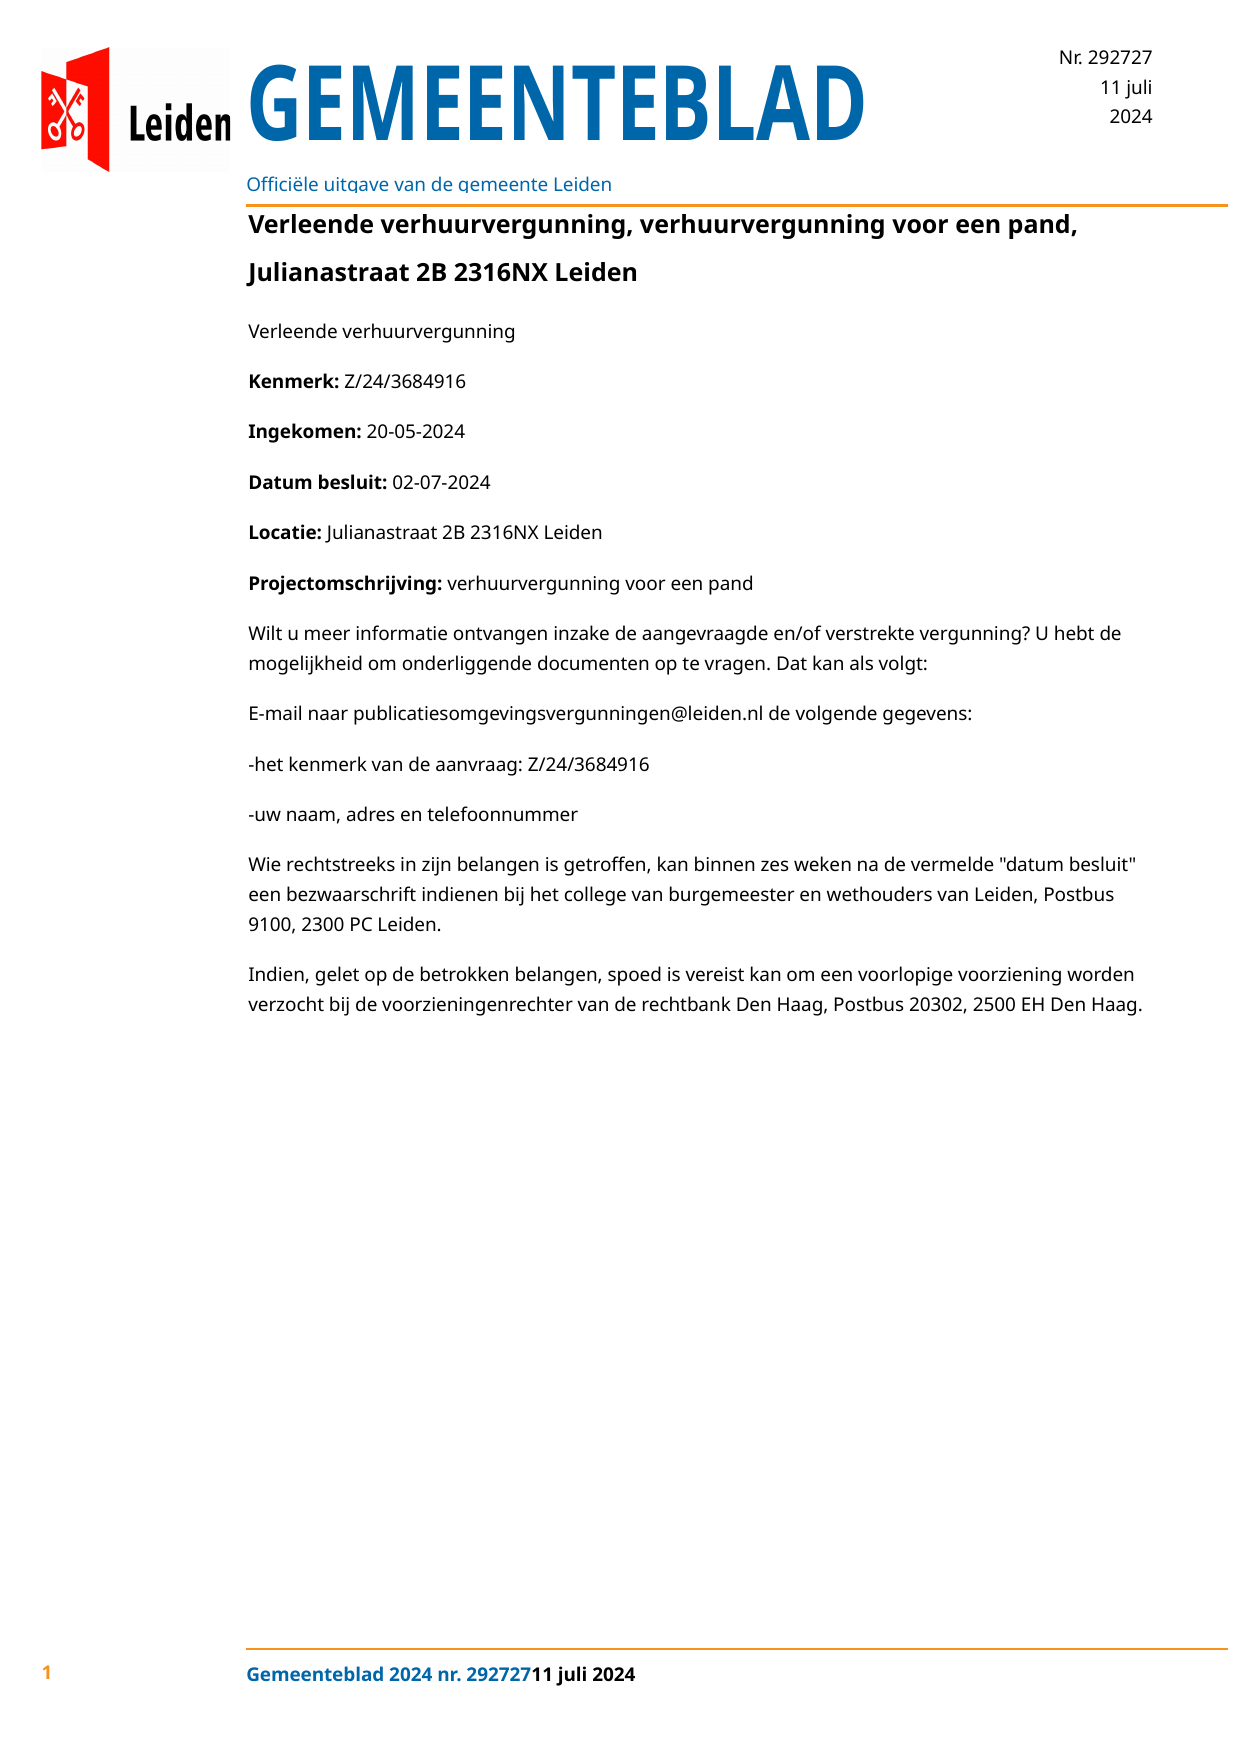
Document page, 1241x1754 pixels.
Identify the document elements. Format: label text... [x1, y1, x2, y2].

text Wie rechtstreeks in zijn belangen is getroffen, kan binnen zes weken na de vermelde "datum besluit" een bezwaarschrift indienen bij het college van burgemeester en wethouders van Leiden, Postbus 9100, 2300 PC Leiden. [248, 852, 1152, 937]
text Locatie: Julianastraat 2B 2316NX Leiden [248, 519, 1152, 545]
text Indien, gelet op de betrokken belangen, spoed is vereist kan om een voorlopige voorziening worden verzocht bij de voorzieningenrechter van de rechtbank Den Haag, Postbus 20302, 2500 EH Den Haag. [248, 961, 1152, 1017]
text Verleende verhuurvergunning, verhuurvergunning voor een pand, Julianastraat 2B 2316NX Leiden [248, 207, 1152, 288]
text E-mail naar publicatiesomgevingsvergunningen@leiden.nl de volgende gegevens: [248, 700, 1152, 726]
text Kenmerk: Z/24/3684916 [248, 368, 1152, 394]
text Datum besluit: 02-07-2024 [248, 469, 1152, 495]
text Verleende verhuurvergunning [248, 318, 1152, 344]
text -uw naam, adres en telefoonnummer [248, 801, 1152, 827]
text -het kenmerk van de aanvraag: Z/24/3684916 [248, 751, 1152, 777]
picture [41, 47, 231, 172]
text Ingekomen: 20-05-2024 [248, 419, 1152, 444]
text Wilt u meer informatie ontvangen inzake de aangevraagde en/of verstrekte vergunning? U hebt de mogelijkheid om onderliggende documenten op te vragen. Dat kan als volgt: [248, 620, 1152, 676]
text Projectomschrijving: verhuurvergunning voor een pand [248, 570, 1152, 596]
